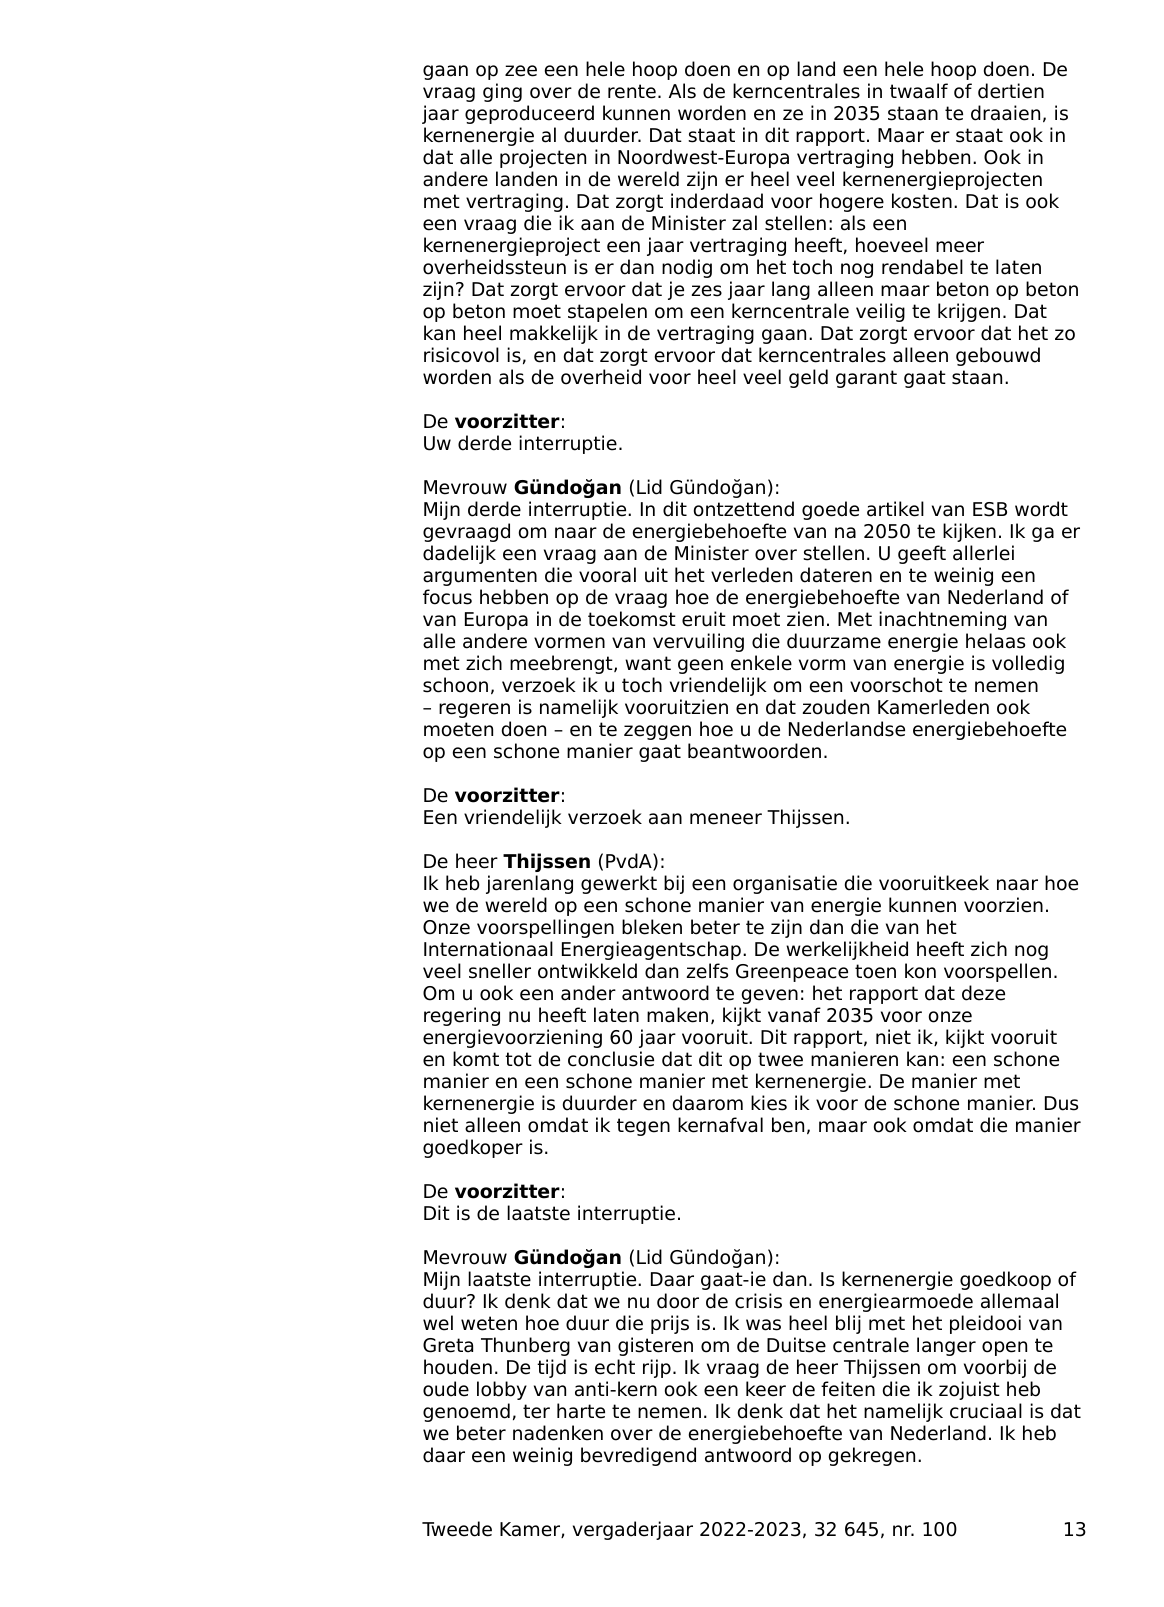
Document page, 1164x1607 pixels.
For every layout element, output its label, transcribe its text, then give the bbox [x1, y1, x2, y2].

text De voorzitter: [422, 1181, 1087, 1203]
text Mevrouw Gündoğan (Lid Gündoğan): [422, 1247, 1087, 1269]
text Ik heb jarenlang gewerkt bij een organisatie die vooruitkeek naar hoe we de wereld op een schone manier van energie kunnen voorzien. Onze voorspellingen bleken beter te zijn dan die van het Internationaal Energieagentschap. De werkelijkheid heeft zich nog veel sneller ontwikkeld dan zelfs Greenpeace toen kon voorspellen. Om u ook een ander antwoord te geven: het rapport dat deze regering nu heeft laten maken, kijkt vanaf 2035 voor onze energievoorziening 60 jaar vooruit. Dit rapport, niet ik, kijkt vooruit en komt tot de conclusie dat dit op twee manieren kan: een schone manier en een schone manier met kernenergie. De manier met kernenergie is duurder en daarom kies ik voor de schone manier. Dus niet alleen omdat ik tegen kernafval ben, maar ook omdat die manier goedkoper is. [422, 873, 1087, 1159]
text De voorzitter: [422, 411, 1087, 433]
text Uw derde interruptie. [422, 433, 1087, 455]
text Een vriendelijk verzoek aan meneer Thijssen. [422, 807, 1087, 829]
text Mijn derde interruptie. In dit ontzettend goede artikel van ESB wordt gevraagd om naar de energiebehoefte van na 2050 te kijken. Ik ga er dadelijk een vraag aan de Minister over stellen. U geeft allerlei argumenten die vooral uit het verleden dateren en te weinig een focus hebben op de vraag hoe de energiebehoefte van Nederland of van Europa in de toekomst eruit moet zien. Met inachtneming van alle andere vormen van vervuiling die duurzame energie helaas ook met zich meebrengt, want geen enkele vorm van energie is volledig schoon, verzoek ik u toch vriendelijk om een voorschot te nemen – regeren is namelijk vooruitzien en dat zouden Kamerleden ook moeten doen – en te zeggen hoe u de Nederlandse energiebehoefte op een schone manier gaat beantwoorden. [422, 499, 1087, 763]
text Mijn laatste interruptie. Daar gaat-ie dan. Is kernenergie goedkoop of duur? Ik denk dat we nu door de crisis en energiearmoede allemaal wel weten hoe duur die prijs is. Ik was heel blij met het pleidooi van Greta Thunberg van gisteren om de Duitse centrale langer open te houden. De tijd is echt rijp. Ik vraag de heer Thijssen om voorbij de oude lobby van anti-kern ook een keer de feiten die ik zojuist heb genoemd, ter harte te nemen. Ik denk dat het namelijk cruciaal is dat we beter nadenken over de energiebehoefte van Nederland. Ik heb daar een weinig bevredigend antwoord op gekregen. [422, 1269, 1087, 1467]
text Dit is de laatste interruptie. [422, 1203, 1087, 1225]
text De voorzitter: [422, 785, 1087, 807]
text De heer Thijssen (PvdA): [422, 851, 1087, 873]
text gaan op zee een hele hoop doen en op land een hele hoop doen. De vraag ging over de rente. Als de kerncentrales in twaalf of dertien jaar geproduceerd kunnen worden en ze in 2035 staan te draaien, is kernenergie al duurder. Dat staat in dit rapport. Maar er staat ook in dat alle projecten in Noordwest-Europa vertraging hebben. Ook in andere landen in de wereld zijn er heel veel kernenergieprojecten met vertraging. Dat zorgt inderdaad voor hogere kosten. Dat is ook een vraag die ik aan de Minister zal stellen: als een kernenergieproject een jaar vertraging heeft, hoeveel meer overheidssteun is er dan nodig om het toch nog rendabel te laten zijn? Dat zorgt ervoor dat je zes jaar lang alleen maar beton op beton op beton moet stapelen om een kerncentrale veilig te krijgen. Dat kan heel makkelijk in de vertraging gaan. Dat zorgt ervoor dat het zo risicovol is, en dat zorgt ervoor dat kerncentrales alleen gebouwd worden als de overheid voor heel veel geld garant gaat staan. [422, 59, 1087, 389]
text Mevrouw Gündoğan (Lid Gündoğan): [422, 477, 1087, 499]
